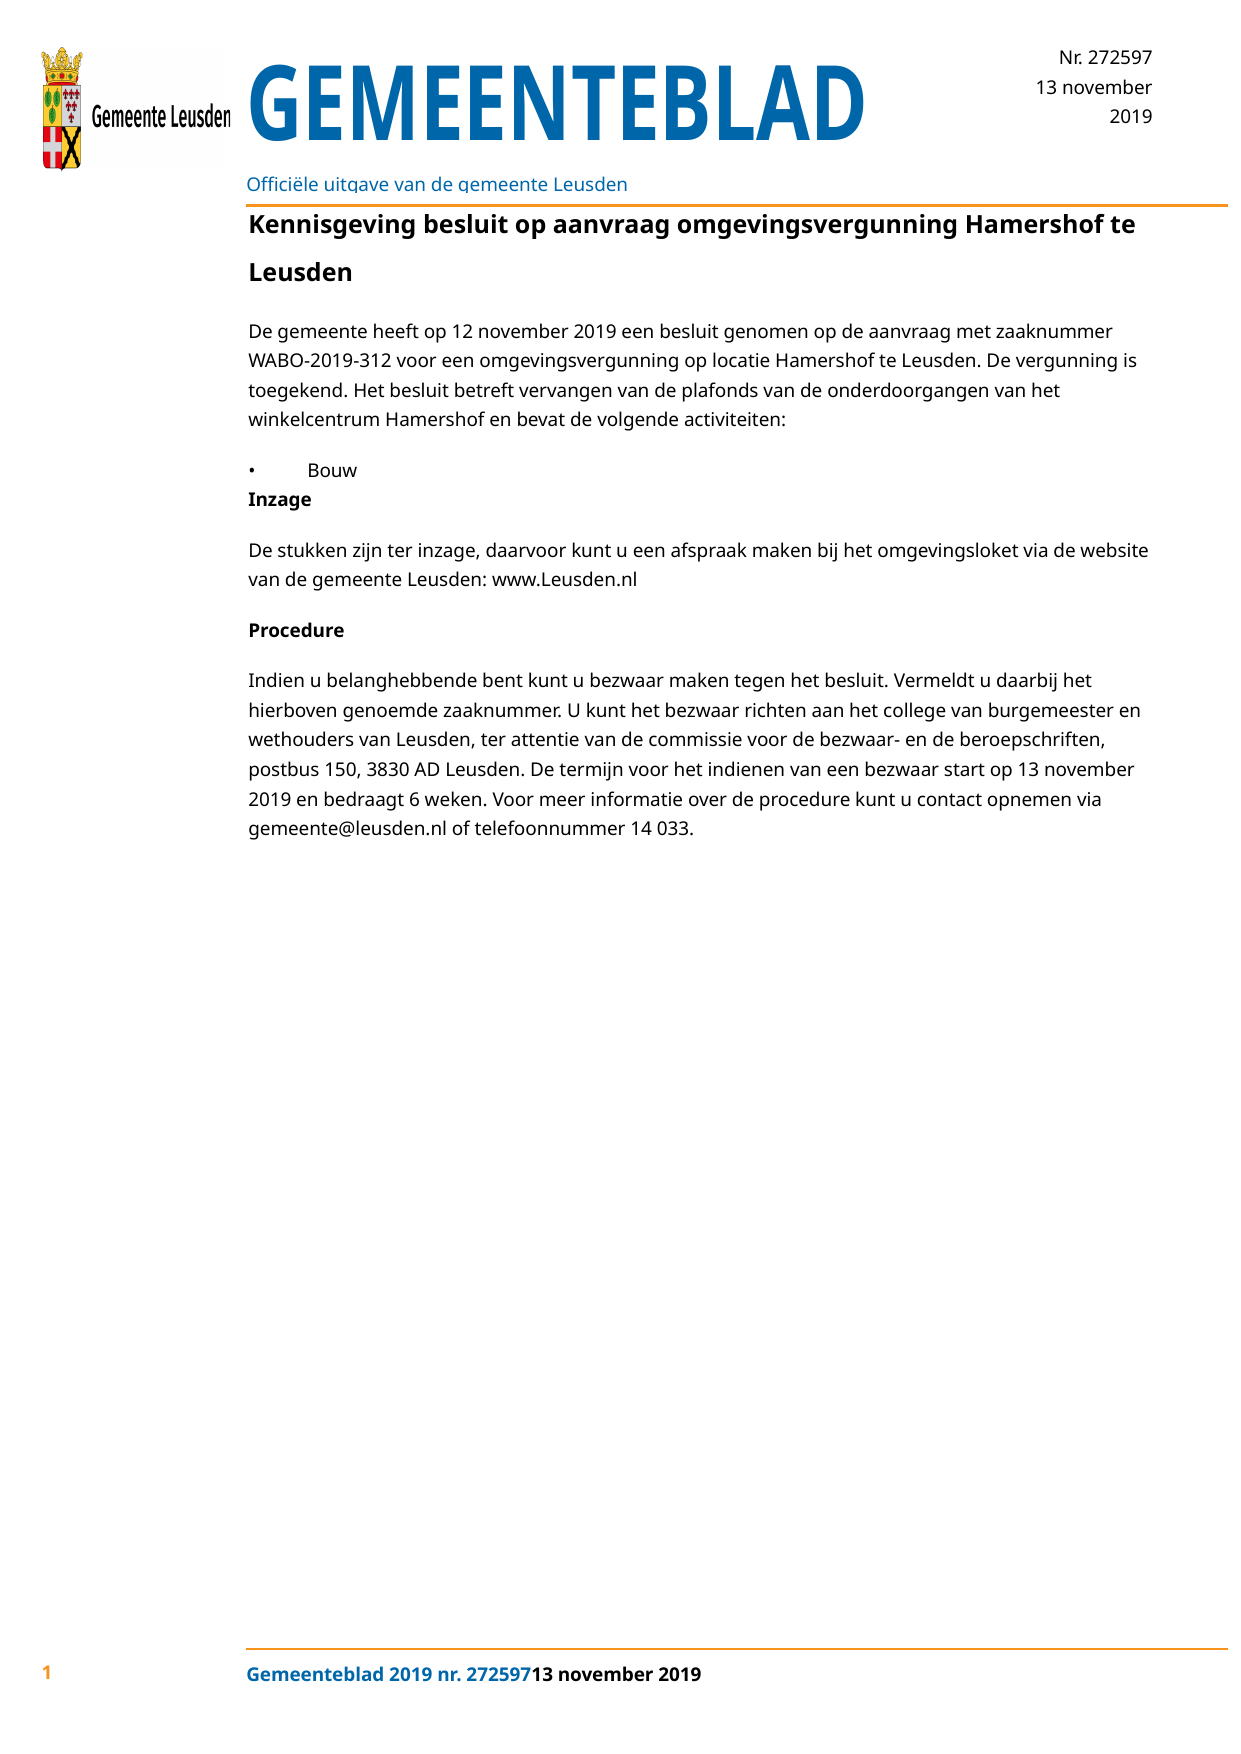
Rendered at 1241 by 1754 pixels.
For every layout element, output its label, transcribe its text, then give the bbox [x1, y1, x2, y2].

text Kennisgeving besluit op aanvraag omgevingsvergunning Hamershof te Leusden [248, 207, 1152, 288]
text Procedure [248, 617, 1152, 643]
text De gemeente heeft op 12 november 2019 een besluit genomen op de aanvraag met zaaknummer WABO-2019-312 voor een omgevingsvergunning op locatie Hamershof te Leusden. De vergunning is toegekend. Het besluit betreft vervangen van de plafonds van de onderdoorgangen van het winkelcentrum Hamershof en bevat de volgende activiteiten: [248, 318, 1152, 432]
text Indien u belanghebbende bent kunt u bezwaar maken tegen het besluit. Vermeldt u daarbij het hierboven genoemde zaaknummer. U kunt het bezwaar richten aan het college van burgemeester en wethouders van Leusden, ter attentie van de commissie voor de bezwaar- en de beroepschriften, postbus 150, 3830 AD Leusden. De termijn voor het indienen van een bezwaar start op 13 november 2019 en bedraagt 6 weken. Voor meer informatie over de procedure kunt u contact opnemen via gemeente@leusden.nl of telefoonnummer 14 033. [248, 667, 1152, 841]
text De stukken zijn ter inzage, daarvoor kunt u een afspraak maken bij het omgevingsloket via de website van de gemeente Leusden: www.Leusden.nl [248, 537, 1152, 592]
list Bouw [248, 457, 1152, 483]
picture [41, 47, 231, 172]
text Inzage [248, 487, 1152, 512]
